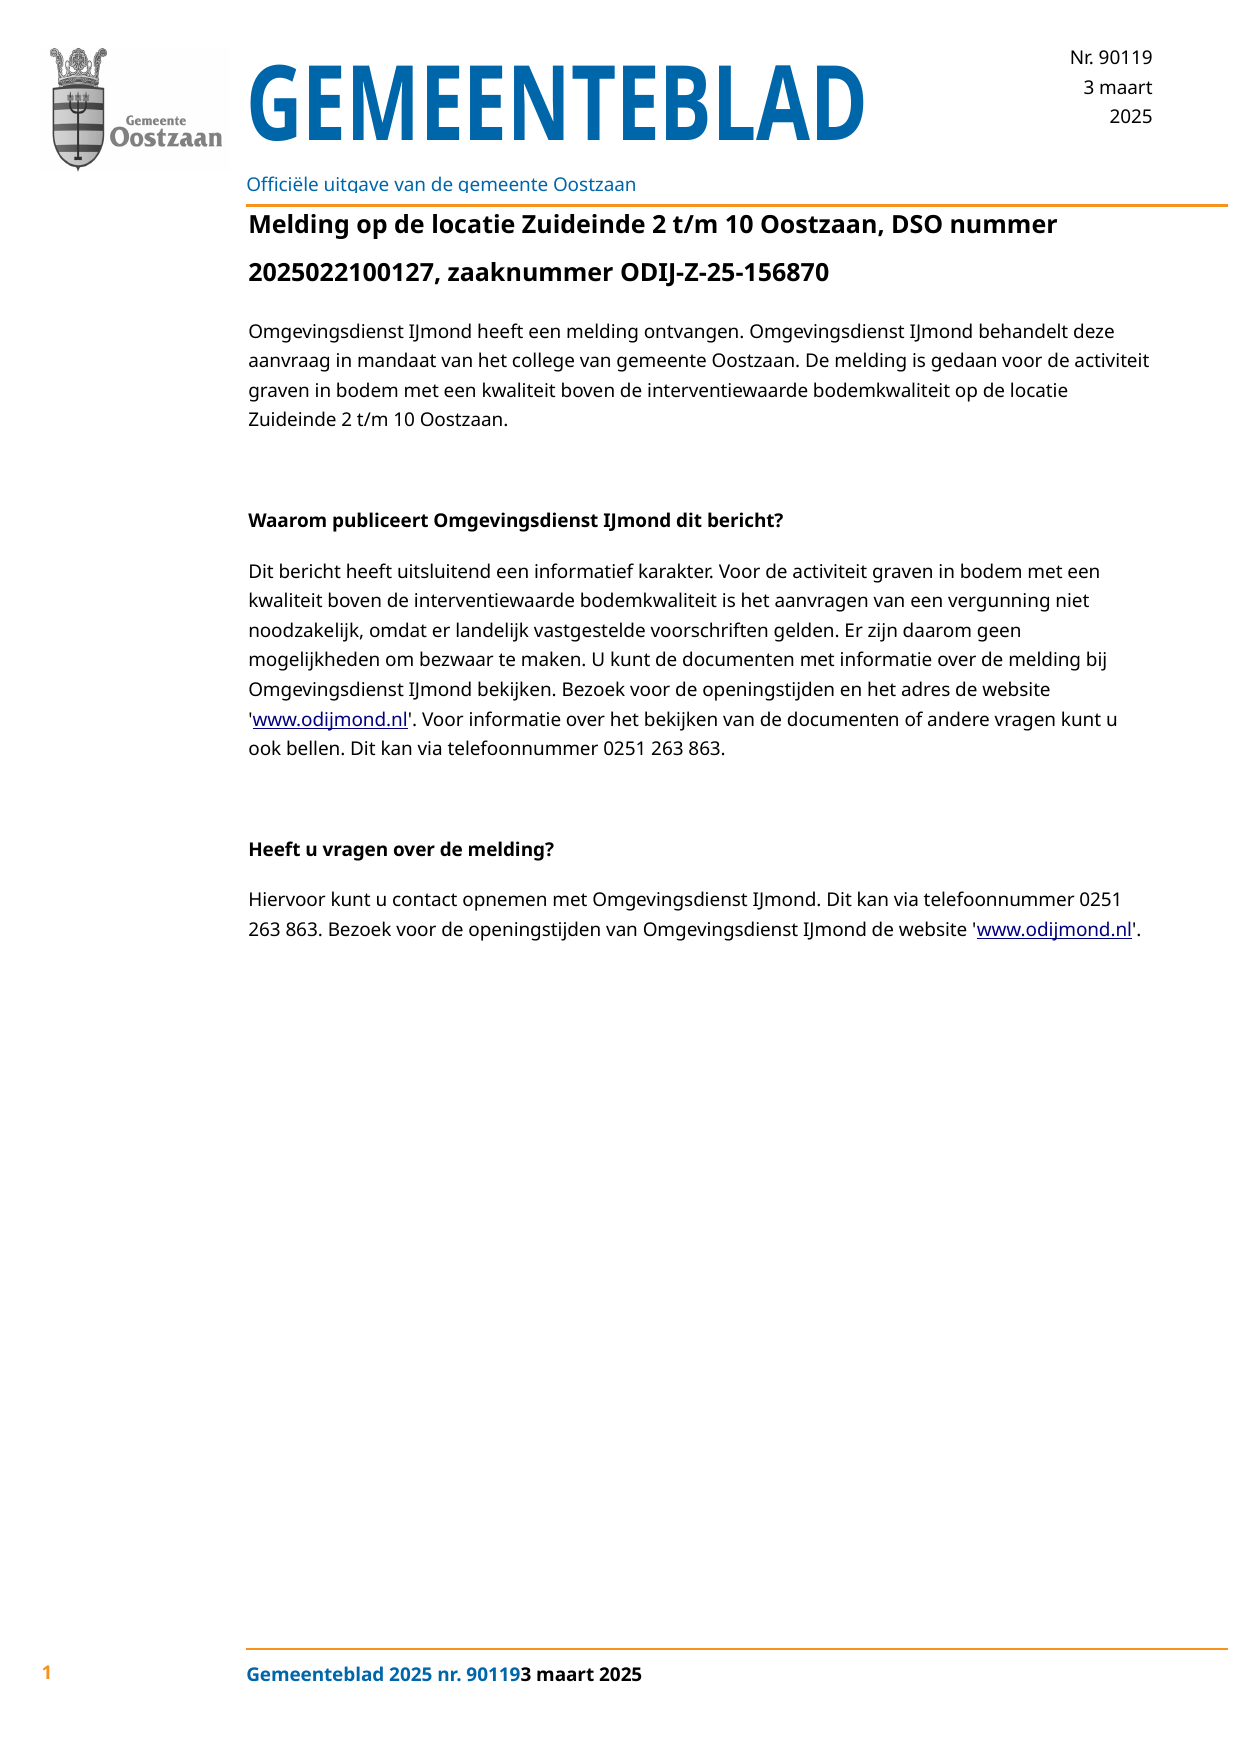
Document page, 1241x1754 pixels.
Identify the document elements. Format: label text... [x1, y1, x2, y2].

text Omgevingsdienst IJmond heeft een melding ontvangen. Omgevingsdienst IJmond behandelt deze aanvraag in mandaat van het college van gemeente Oostzaan. De melding is gedaan voor de activiteit graven in bodem met een kwaliteit boven de interventiewaarde bodemkwaliteit op de locatie Zuideinde 2 t/m 10 Oostzaan. [248, 318, 1152, 432]
text Hiervoor kunt u contact opnemen met Omgevingsdienst IJmond. Dit kan via telefoonnummer 0251 263 863. Bezoek voor de openingstijden van Omgevingsdienst IJmond de website 'www.odijmond.nl'. [248, 887, 1152, 942]
text Waarom publiceert Omgevingsdienst IJmond dit bericht? [248, 507, 1152, 533]
text Heeft u vragen over de melding? [248, 836, 1152, 862]
text Melding op de locatie Zuideinde 2 t/m 10 Oostzaan, DSO nummer 2025022100127, zaaknummer ODIJ-Z-25-156870 [248, 207, 1152, 288]
picture [41, 47, 231, 172]
text Dit bericht heeft uitsluitend een informatief karakter. Voor de activiteit graven in bodem met een kwaliteit boven de interventiewaarde bodemkwaliteit is het aanvragen van een vergunning niet noodzakelijk, omdat er landelijk vastgestelde voorschriften gelden. Er zijn daarom geen mogelijkheden om bezwaar te maken. U kunt de documenten met informatie over de melding bij Omgevingsdienst IJmond bekijken. Bezoek voor de openingstijden en het adres de website 'www.odijmond.nl'. Voor informatie over het bekijken van de documenten of andere vragen kunt u ook bellen. Dit kan via telefoonnummer 0251 263 863. [248, 558, 1152, 761]
